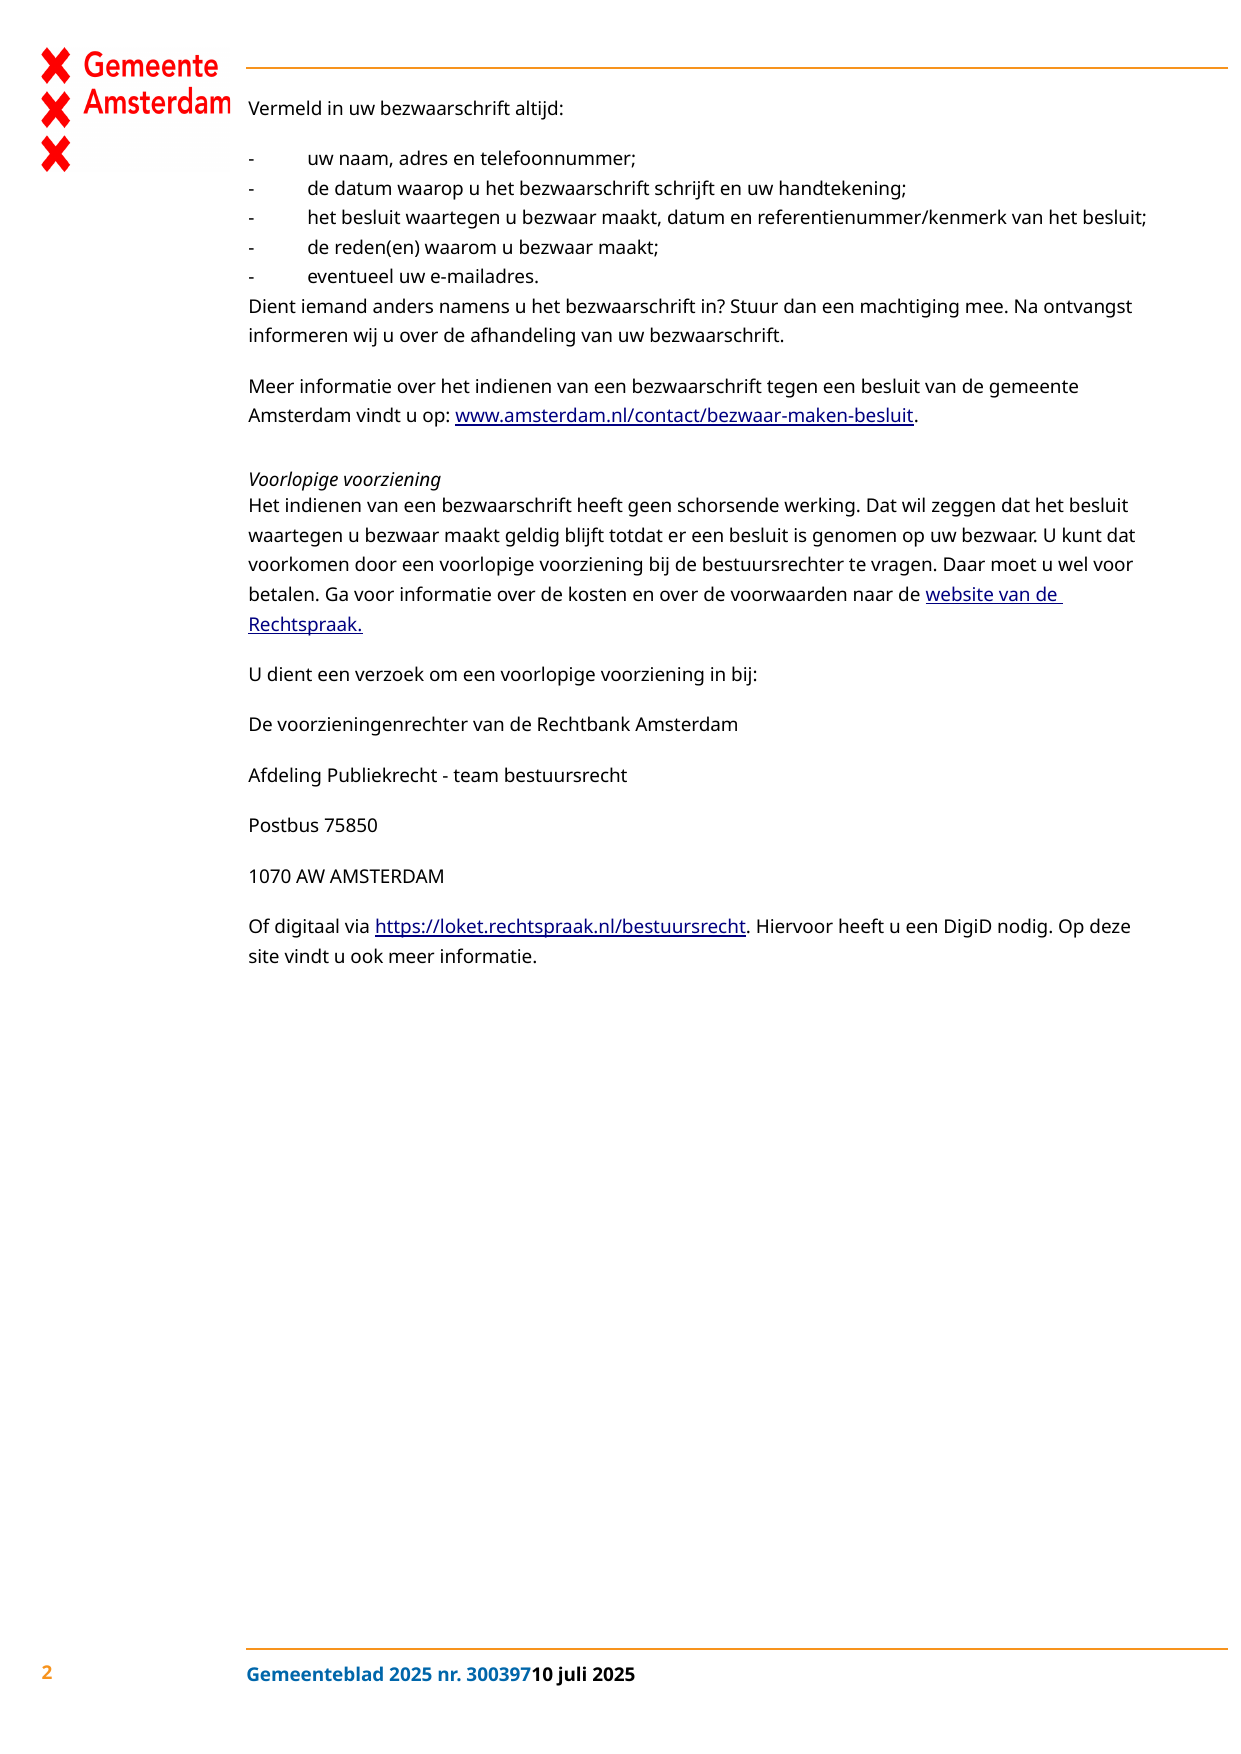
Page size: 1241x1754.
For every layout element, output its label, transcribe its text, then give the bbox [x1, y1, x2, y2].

list eventueel uw e-mailadres. [248, 263, 1152, 289]
list het besluit waartegen u bezwaar maakt, datum en referentienummer/kenmerk van het besluit; [248, 204, 1152, 230]
text Dient iemand anders namens u het bezwaarschrift in? Stuur dan een machtiging mee. Na ontvangst informeren wij u over de afhandeling van uw bezwaarschrift. [248, 293, 1152, 348]
list de reden(en) waarom u bezwaar maakt; [248, 234, 1152, 260]
text Voorlopige voorziening [248, 467, 1152, 492]
text 1070 AW AMSTERDAM [248, 863, 1152, 888]
text De voorzieningenrechter van de Rechtbank Amsterdam [248, 712, 1152, 737]
text Het indienen van een bezwaarschrift heeft geen schorsende werking. Dat wil zeggen dat het besluit waartegen u bezwaar maakt geldig blijft totdat er een besluit is genomen op uw bezwaar. U kunt dat voorkomen door een voorlopige voorziening bij de bestuursrechter te vragen. Daar moet u wel voor betalen. Ga voor informatie over de kosten en over de voorwaarden naar de website van de Rechtspraak. [248, 492, 1152, 636]
text U dient een verzoek om een voorlopige voorziening in bij: [248, 661, 1152, 687]
text Postbus 75850 [248, 812, 1152, 838]
text Afdeling Publiekrecht - team bestuursrecht [248, 762, 1152, 788]
text Of digitaal via https://loket.rechtspraak.nl/bestuursrecht. Hiervoor heeft u een DigiD nodig. Op deze site vindt u ook meer informatie. [248, 913, 1152, 968]
picture [41, 47, 231, 172]
text Vermeld in uw bezwaarschrift altijd: [248, 95, 1152, 121]
text Meer informatie over het indienen van een bezwaarschrift tegen een besluit van de gemeente Amsterdam vindt u op: www.amsterdam.nl/contact/bezwaar-maken-besluit. [248, 373, 1152, 428]
list de datum waarop u het bezwaarschrift schrijft en uw handtekening; [248, 175, 1152, 201]
list uw naam, adres en telefoonnummer; [248, 145, 1152, 171]
